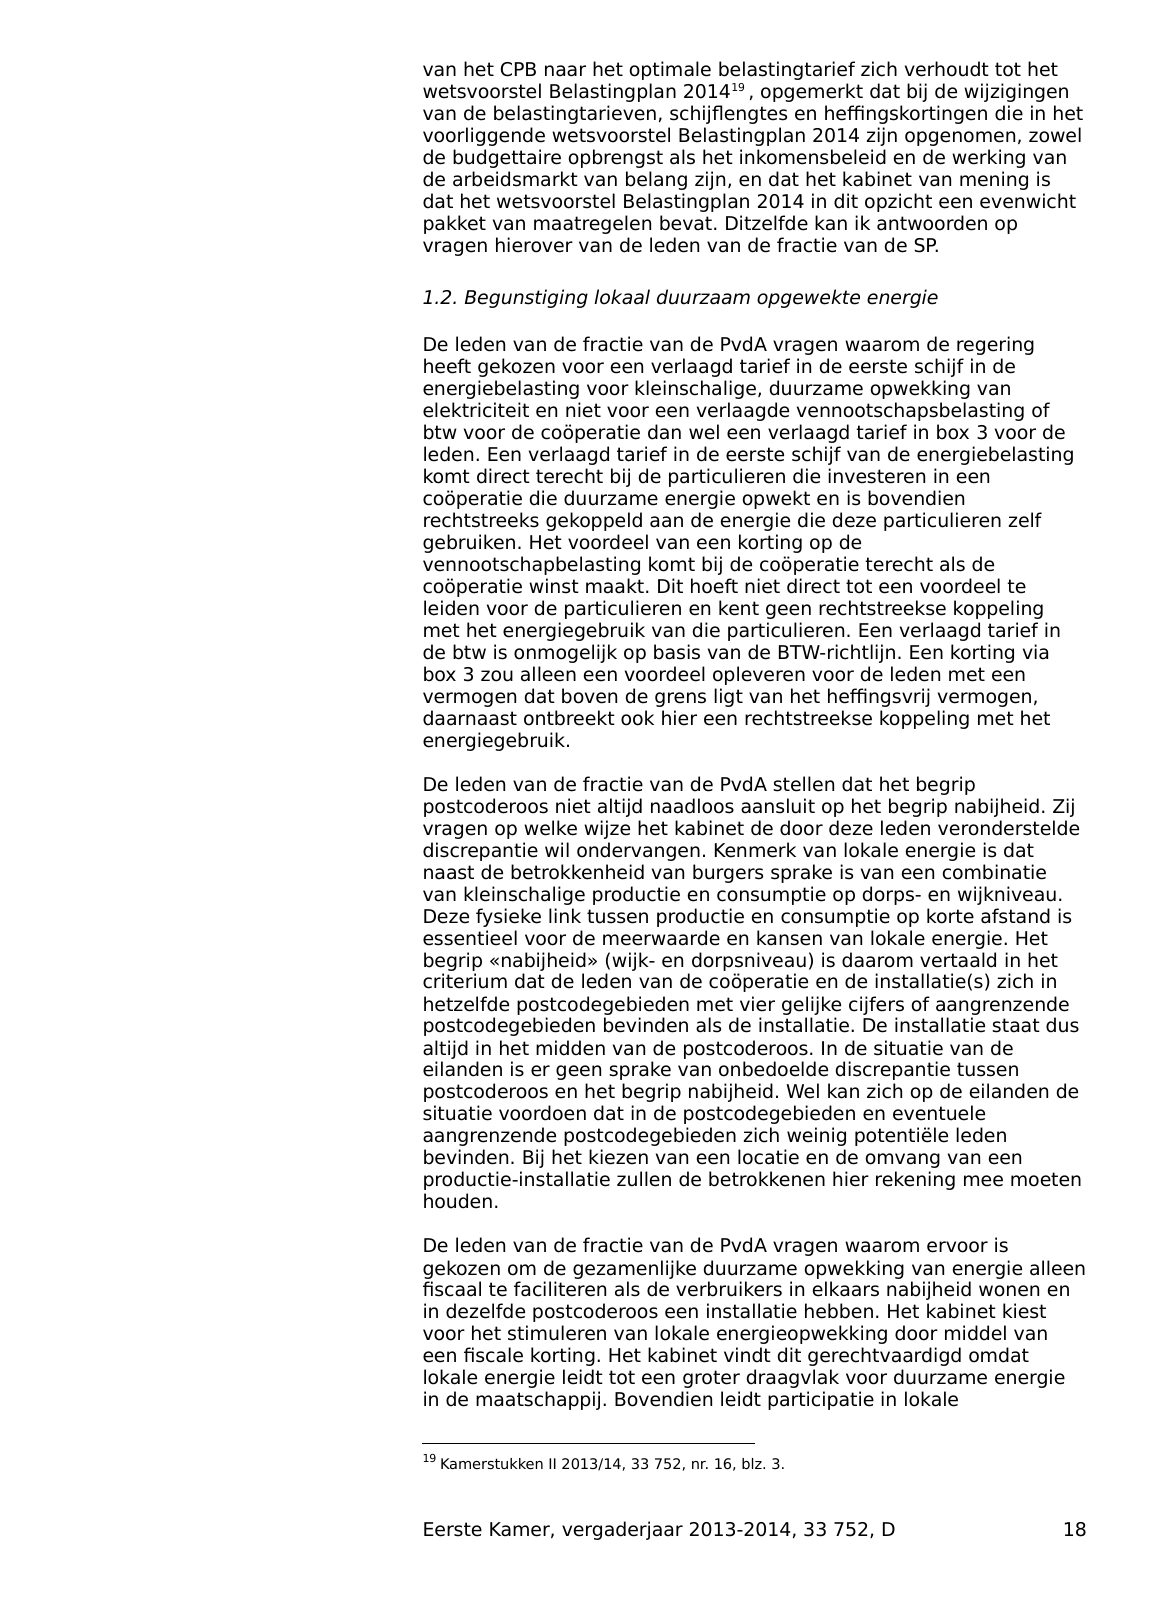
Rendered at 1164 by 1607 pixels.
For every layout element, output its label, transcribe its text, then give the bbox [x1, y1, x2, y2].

text van het CPB naar het optimale belastingtarief zich verhoudt tot het wetsvoorstel Belastingplan 2014, opgemerkt dat bij de wijzigingen van de belastingtarieven, schijflengtes en heffingskortingen die in het voorliggende wetsvoorstel Belastingplan 2014 zijn opgenomen, zowel de budgettaire opbrengst als het inkomensbeleid en de werking van de arbeidsmarkt van belang zijn, en dat het kabinet van mening is dat het wetsvoorstel Belastingplan 2014 in dit opzicht een evenwicht pakket van maatregelen bevat. Ditzelfde kan ik antwoorden op vragen hierover van de leden van de fractie van de SP. [422, 59, 1087, 257]
text Kamerstukken II 2013/14, 33 752, nr. 16, blz. 3. [422, 1452, 1087, 1474]
subtitle 1.2. Begunstiging lokaal duurzaam opgewekte energie [422, 287, 1087, 309]
text De leden van de fractie van de PvdA vragen waarom ervoor is gekozen om de gezamenlijke duurzame opwekking van energie alleen fiscaal te faciliteren als de verbruikers in elkaars nabijheid wonen en in dezelfde postcoderoos een installatie hebben. Het kabinet kiest voor het stimuleren van lokale energieopwekking door middel van een fiscale korting. Het kabinet vindt dit gerechtvaardigd omdat lokale energie leidt tot een groter draagvlak voor duurzame energie in de maatschappij. Bovendien leidt participatie in lokale [422, 1235, 1087, 1411]
text De leden van de fractie van de PvdA stellen dat het begrip postcoderoos niet altijd naadloos aansluit op het begrip nabijheid. Zij vragen op welke wijze het kabinet de door deze leden veronderstelde discrepantie wil ondervangen. Kenmerk van lokale energie is dat naast de betrokkenheid van burgers sprake is van een combinatie van kleinschalige productie en consumptie op dorps- en wijkniveau. Deze fysieke link tussen productie en consumptie op korte afstand is essentieel voor de meerwaarde en kansen van lokale energie. Het begrip «nabijheid» (wijk- en dorpsniveau) is daarom vertaald in het criterium dat de leden van de coöperatie en de installatie(s) zich in hetzelfde postcodegebieden met vier gelijke cijfers of aangrenzende postcodegebieden bevinden als de installatie. De installatie staat dus altijd in het midden van de postcoderoos. In de situatie van de eilanden is er geen sprake van onbedoelde discrepantie tussen postcoderoos en het begrip nabijheid. Wel kan zich op de eilanden de situatie voordoen dat in de postcodegebieden en eventuele aangrenzende postcodegebieden zich weinig potentiële leden bevinden. Bij het kiezen van een locatie en de omvang van een productie-installatie zullen de betrokkenen hier rekening mee moeten houden. [422, 774, 1087, 1213]
text De leden van de fractie van de PvdA vragen waarom de regering heeft gekozen voor een verlaagd tarief in de eerste schijf in de energiebelasting voor kleinschalige, duurzame opwekking van elektriciteit en niet voor een verlaagde vennootschapsbelasting of btw voor de coöperatie dan wel een verlaagd tarief in box 3 voor de leden. Een verlaagd tarief in de eerste schijf van de energiebelasting komt direct terecht bij de particulieren die investeren in een coöperatie die duurzame energie opwekt en is bovendien rechtstreeks gekoppeld aan de energie die deze particulieren zelf gebruiken. Het voordeel van een korting op de vennootschapbelasting komt bij de coöperatie terecht als de coöperatie winst maakt. Dit hoeft niet direct tot een voordeel te leiden voor de particulieren en kent geen rechtstreekse koppeling met het energiegebruik van die particulieren. Een verlaagd tarief in de btw is onmogelijk op basis van de BTW-richtlijn. Een korting via box 3 zou alleen een voordeel opleveren voor de leden met een vermogen dat boven de grens ligt van het heffingsvrij vermogen, daarnaast ontbreekt ook hier een rechtstreekse koppeling met het energiegebruik. [422, 334, 1087, 751]
